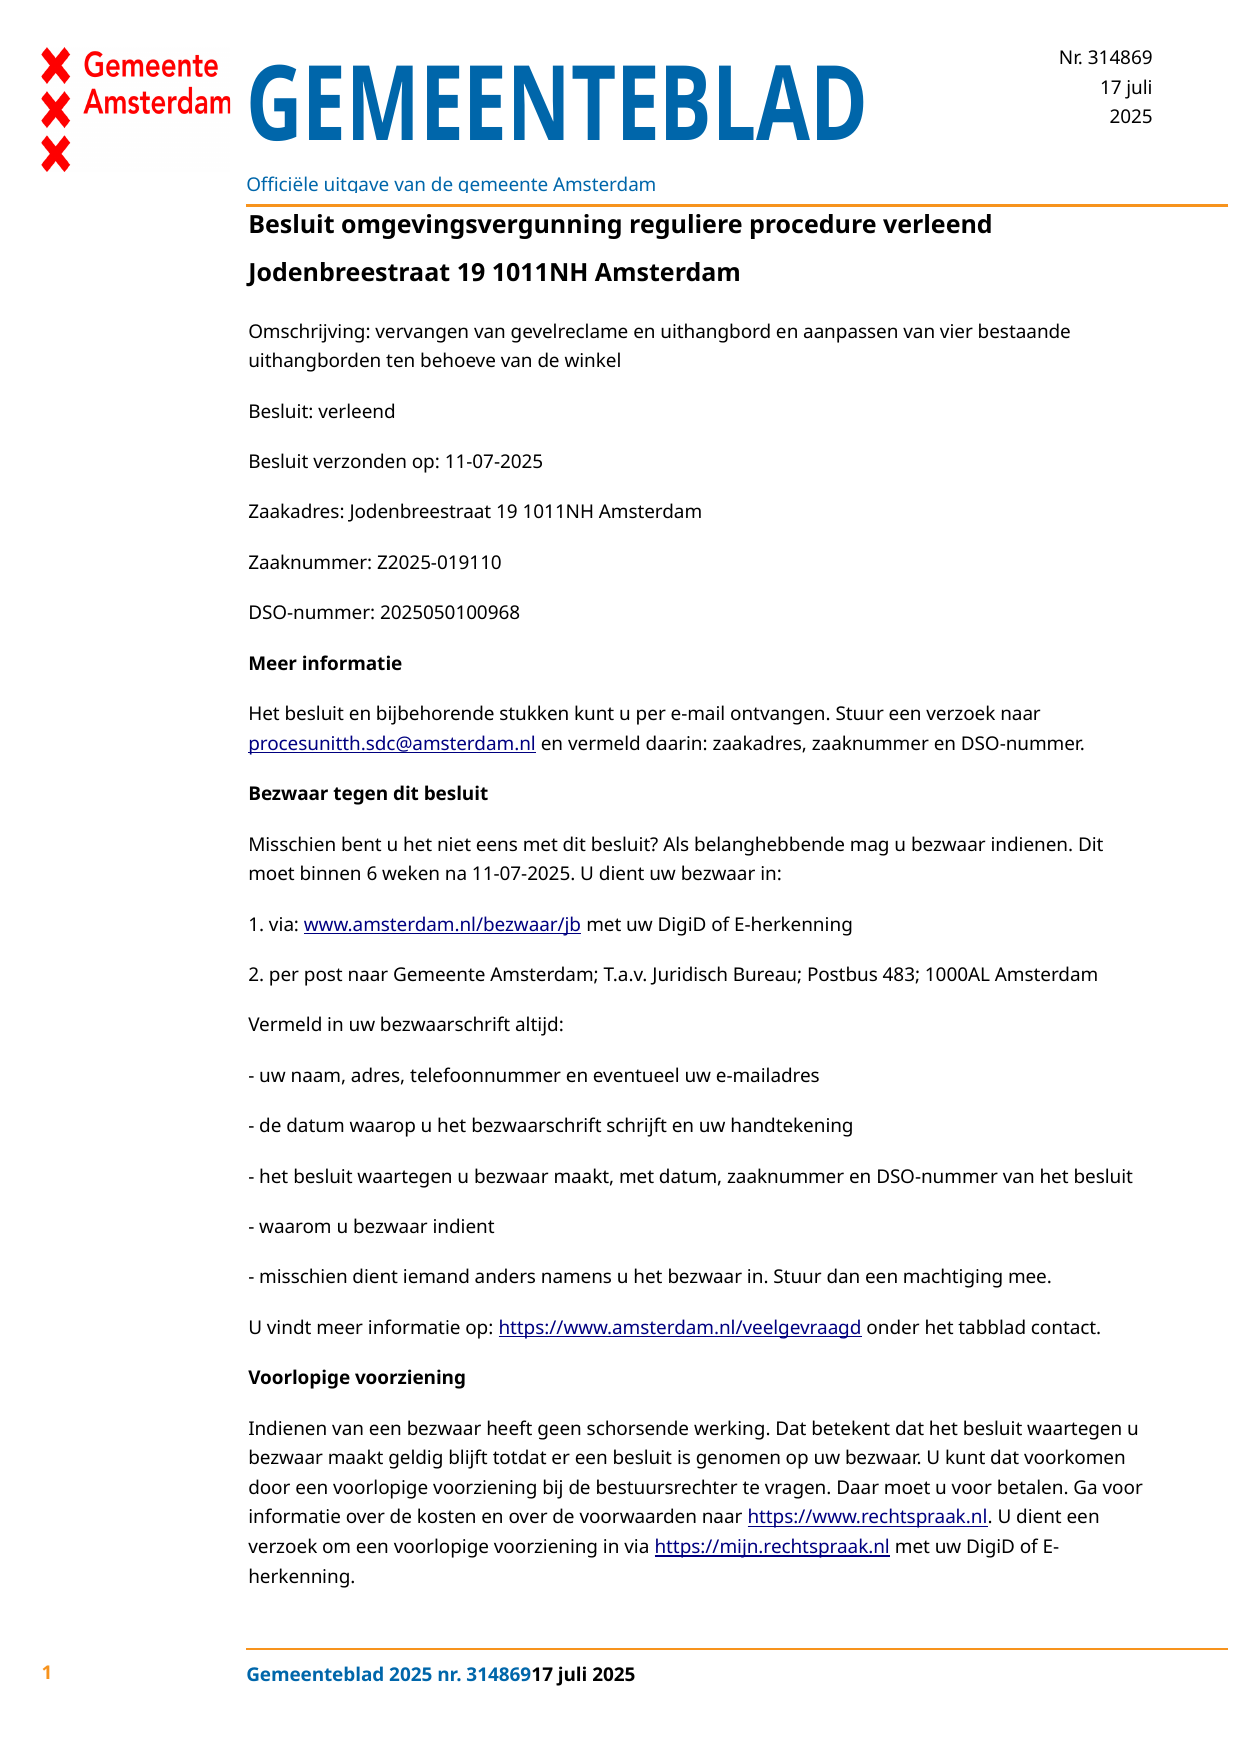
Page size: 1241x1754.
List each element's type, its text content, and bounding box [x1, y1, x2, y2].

text DSO-nummer: 2025050100968 [248, 599, 1152, 625]
text Besluit: verleend [248, 398, 1152, 424]
text Besluit omgevingsvergunning reguliere procedure verleend Jodenbreestraat 19 1011NH Amsterdam [248, 207, 1152, 288]
text - waarom u bezwaar indient [248, 1213, 1152, 1239]
text 1. via: www.amsterdam.nl/bezwaar/jb met uw DigiD of E-herkenning [248, 911, 1152, 937]
text 2. per post naar Gemeente Amsterdam; T.a.v. Juridisch Bureau; Postbus 483; 1000AL Amsterdam [248, 961, 1152, 987]
text - de datum waarop u het bezwaarschrift schrijft en uw handtekening [248, 1112, 1152, 1138]
text - misschien dient iemand anders namens u het bezwaar in. Stuur dan een machtiging mee. [248, 1264, 1152, 1289]
picture [41, 47, 231, 172]
text Voorlopige voorziening [248, 1364, 1152, 1390]
text Zaaknummer: Z2025-019110 [248, 549, 1152, 575]
text Indienen van een bezwaar heeft geen schorsende werking. Dat betekent dat het besluit waartegen u bezwaar maakt geldig blijft totdat er een besluit is genomen op uw bezwaar. U kunt dat voorkomen door een voorlopige voorziening bij de bestuursrechter te vragen. Daar moet u voor betalen. Ga voor informatie over de kosten en over de voorwaarden naar https://www.rechtspraak.nl. U dient een verzoek om een voorlopige voorziening in via https://mijn.rechtspraak.nl met uw DigiD of E-herkenning. [248, 1415, 1152, 1589]
text Omschrijving: vervangen van gevelreclame en uithangbord en aanpassen van vier bestaande uithangborden ten behoeve van de winkel [248, 318, 1152, 373]
text Meer informatie [248, 650, 1152, 676]
text Besluit verzonden op: 11-07-2025 [248, 448, 1152, 474]
text Bezwaar tegen dit besluit [248, 780, 1152, 806]
text Zaakadres: Jodenbreestraat 19 1011NH Amsterdam [248, 499, 1152, 524]
text Vermeld in uw bezwaarschrift altijd: [248, 1012, 1152, 1037]
text Misschien bent u het niet eens met dit besluit? Als belanghebbende mag u bezwaar indienen. Dit moet binnen 6 weken na 11-07-2025. U dient uw bezwaar in: [248, 831, 1152, 886]
text Het besluit en bijbehorende stukken kunt u per e-mail ontvangen. Stuur een verzoek naar procesunitth.sdc@amsterdam.nl en vermeld daarin: zaakadres, zaaknummer en DSO-nummer. [248, 700, 1152, 756]
text - uw naam, adres, telefoonnummer en eventueel uw e-mailadres [248, 1062, 1152, 1088]
text - het besluit waartegen u bezwaar maakt, met datum, zaaknummer en DSO-nummer van het besluit [248, 1163, 1152, 1189]
text U vindt meer informatie op: https://www.amsterdam.nl/veelgevraagd onder het tabblad contact. [248, 1314, 1152, 1340]
